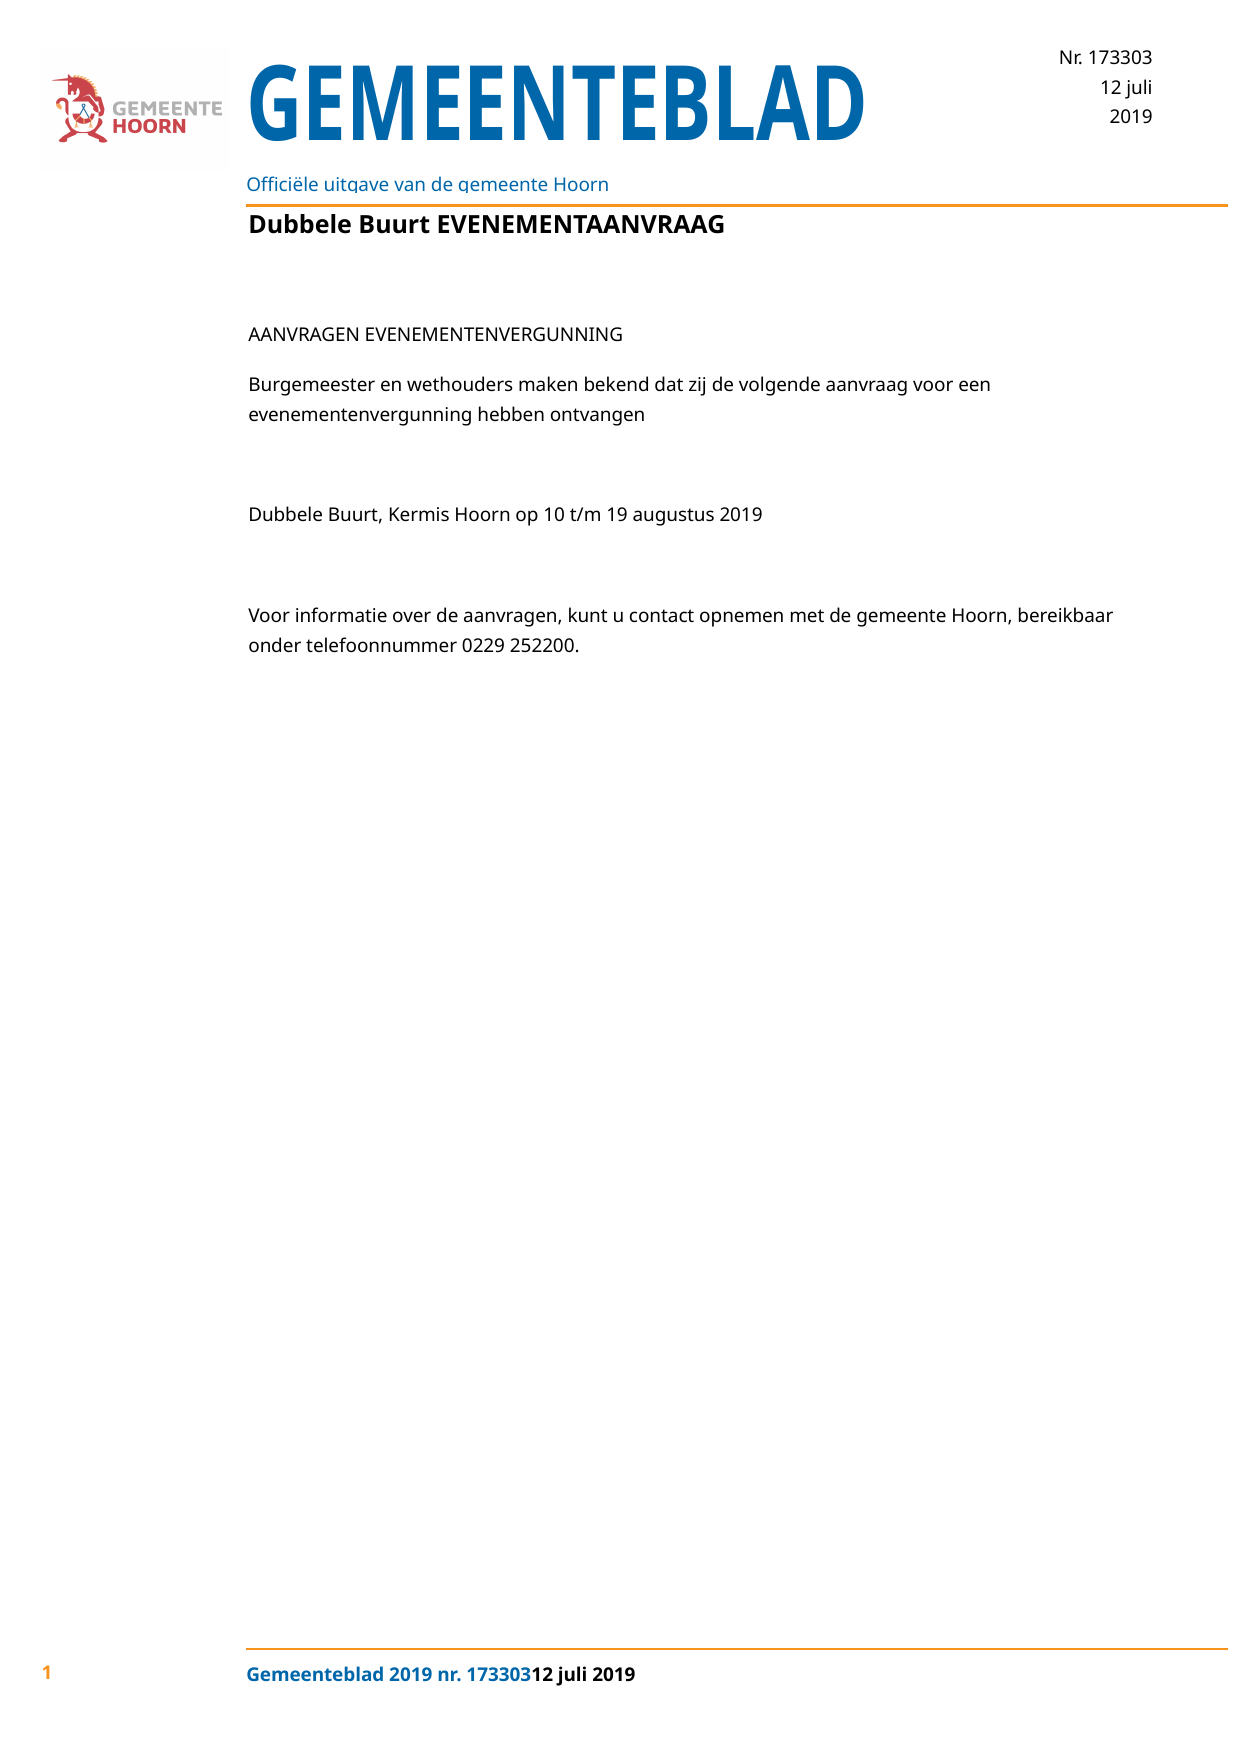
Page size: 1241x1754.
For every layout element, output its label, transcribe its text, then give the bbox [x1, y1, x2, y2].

text Voor informatie over de aanvragen, kunt u contact opnemen met de gemeente Hoorn, bereikbaar onder telefoonnummer 0229 252200. [248, 602, 1152, 658]
picture [41, 47, 231, 172]
text Dubbele Buurt EVENEMENTAANVRAAG [248, 207, 1152, 241]
text Dubbele Buurt, Kermis Hoorn op 10 t/m 19 augustus 2019 [248, 502, 1152, 527]
text AANVRAGEN EVENEMENTENVERGUNNING [248, 321, 1152, 346]
text Burgemeester en wethouders maken bekend dat zij de volgende aanvraag voor een evenementenvergunning hebben ontvangen [248, 371, 1152, 426]
